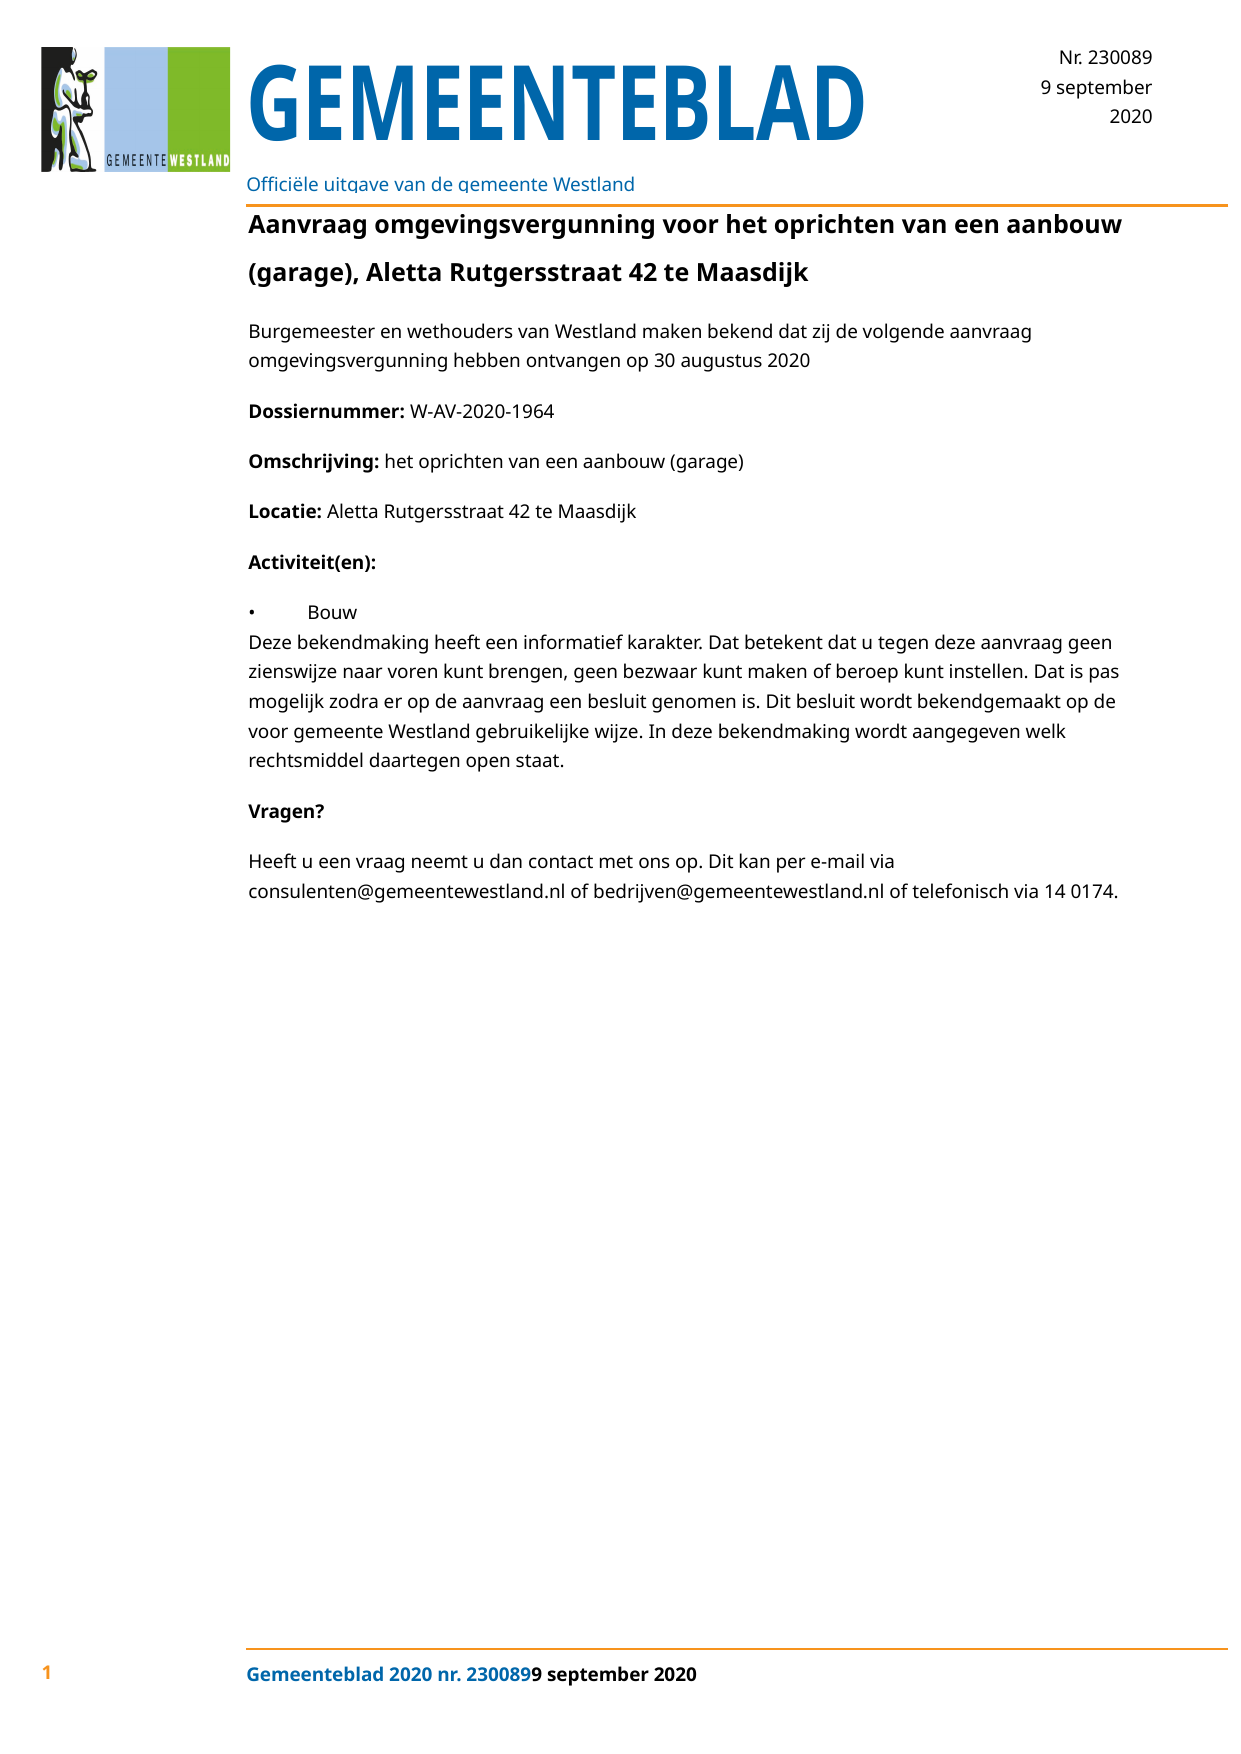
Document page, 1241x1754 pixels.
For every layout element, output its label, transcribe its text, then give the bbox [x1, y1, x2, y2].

picture [41, 47, 231, 172]
text Locatie: Aletta Rutgersstraat 42 te Maasdijk [248, 499, 1152, 524]
text Burgemeester en wethouders van Westland maken bekend dat zij de volgende aanvraag omgevingsvergunning hebben ontvangen op 30 augustus 2020 [248, 318, 1152, 373]
text Aanvraag omgevingsvergunning voor het oprichten van een aanbouw (garage), Aletta Rutgersstraat 42 te Maasdijk [248, 207, 1152, 288]
text Activiteit(en): [248, 549, 1152, 575]
list Bouw [248, 599, 1152, 625]
text Dossiernummer: W-AV-2020-1964 [248, 398, 1152, 424]
text Omschrijving: het oprichten van een aanbouw (garage) [248, 448, 1152, 474]
text Deze bekendmaking heeft een informatief karakter. Dat betekent dat u tegen deze aanvraag geen zienswijze naar voren kunt brengen, geen bezwaar kunt maken of beroep kunt instellen. Dat is pas mogelijk zodra er op de aanvraag een besluit genomen is. Dit besluit wordt bekendgemaakt op de voor gemeente Westland gebruikelijke wijze. In deze bekendmaking wordt aangegeven welk rechtsmiddel daartegen open staat. [248, 629, 1152, 773]
text Vragen? [248, 798, 1152, 824]
text Heeft u een vraag neemt u dan contact met ons op. Dit kan per e-mail via consulenten@gemeentewestland.nl of bedrijven@gemeentewestland.nl of telefonisch via 14 0174. [248, 848, 1152, 904]
